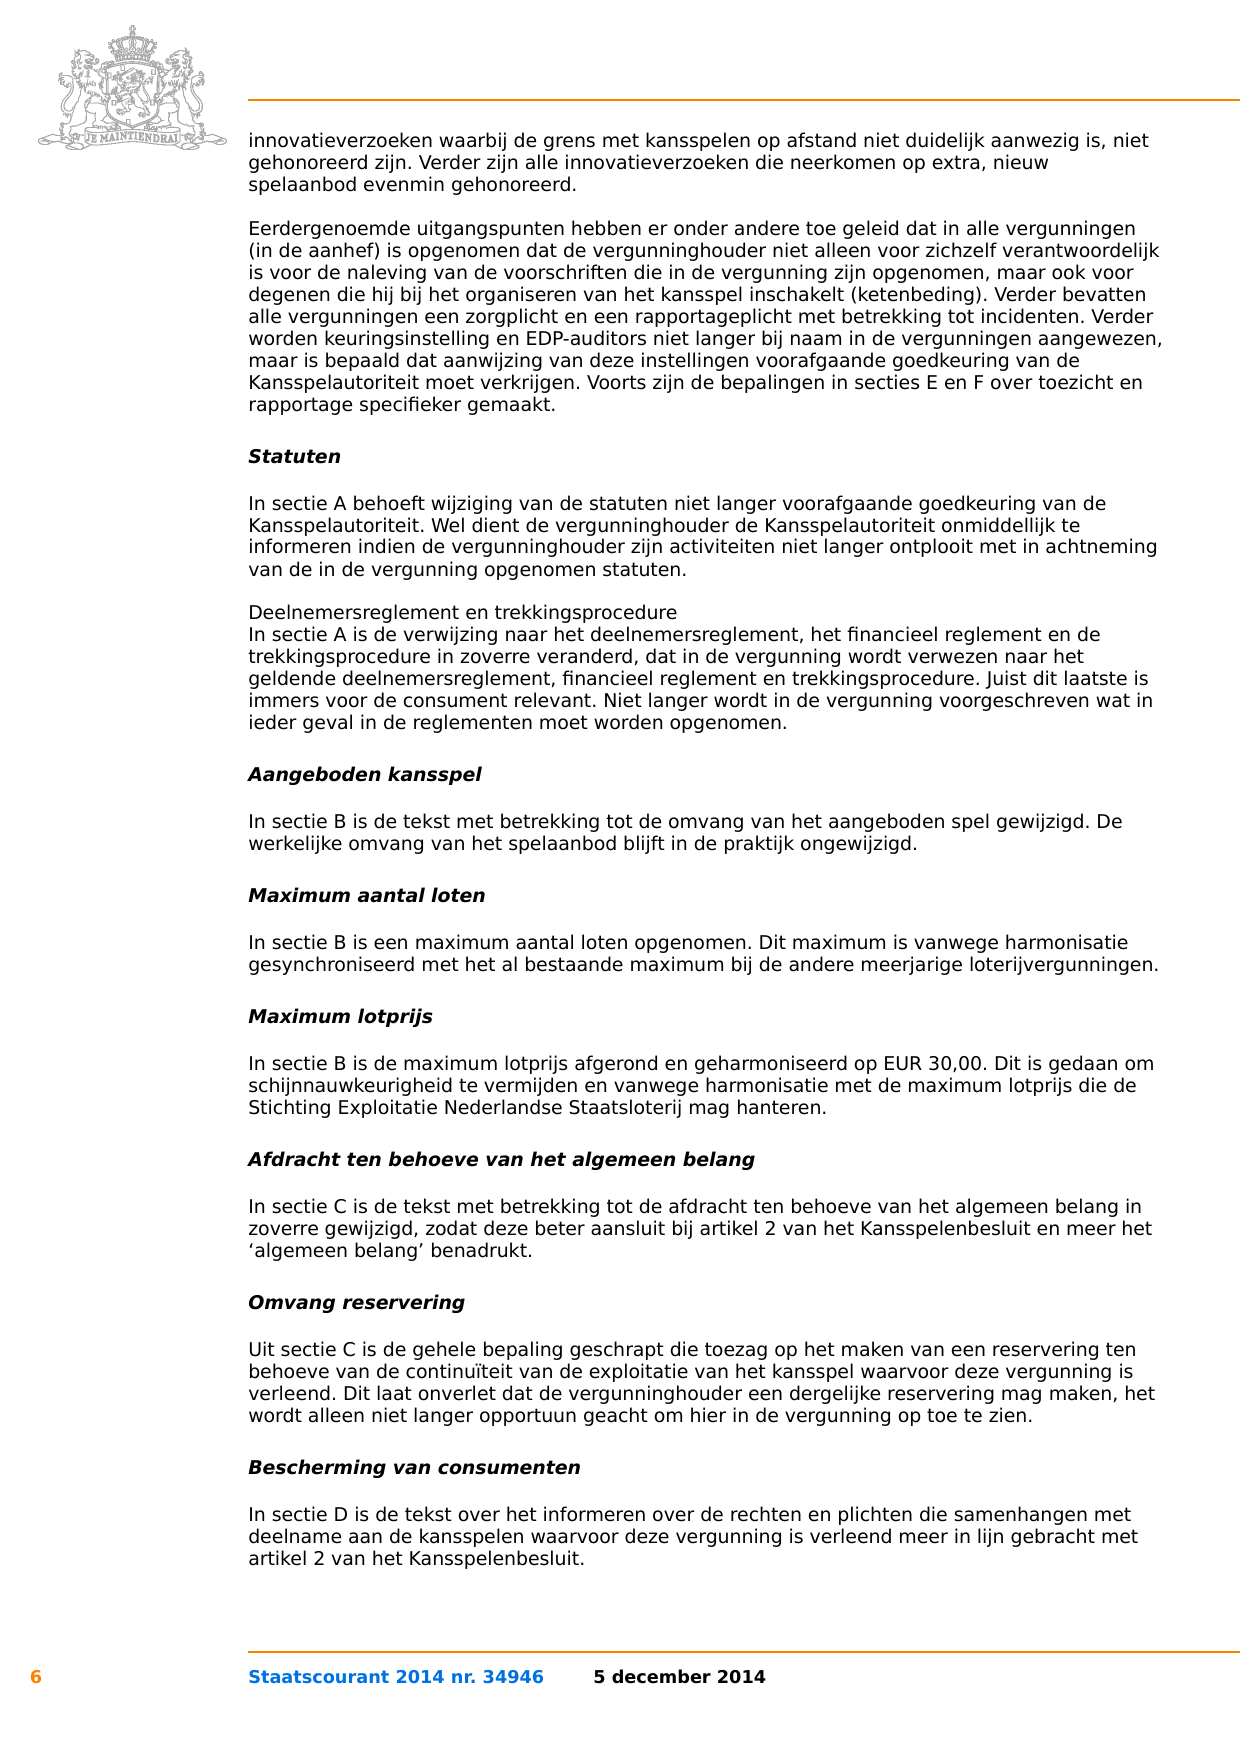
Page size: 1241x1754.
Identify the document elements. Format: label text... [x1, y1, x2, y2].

picture [38, 25, 227, 150]
subtitle Aangeboden kansspel [248, 764, 1163, 786]
text Eerdergenoemde uitgangspunten hebben er onder andere toe geleid dat in alle vergunningen (in de aanhef) is opgenomen dat de vergunninghouder niet alleen voor zichzelf verantwoordelijk is voor de naleving van de voorschriften die in de vergunning zijn opgenomen, maar ook voor degenen die hij bij het organiseren van het kansspel inschakelt (ketenbeding). Verder bevatten alle vergunningen een zorgplicht en een rapportageplicht met betrekking tot incidenten. Verder worden keuringsinstelling en EDP-auditors niet langer bij naam in de vergunningen aangewezen, maar is bepaald dat aanwijzing van deze instellingen voorafgaande goedkeuring van de Kansspelautoriteit moet verkrijgen. Voorts zijn de bepalingen in secties E en F over toezicht en rapportage specifieker gemaakt. [248, 218, 1163, 416]
text Deelnemersreglement en trekkingsprocedure [248, 602, 1163, 624]
text In sectie D is de tekst over het informeren over de rechten en plichten die samenhangen met deelname aan de kansspelen waarvoor deze vergunning is verleend meer in lijn gebracht met artikel 2 van het Kansspelenbesluit. [248, 1504, 1163, 1570]
text Uit sectie C is de gehele bepaling geschrapt die toezag op het maken van een reservering ten behoeve van de continuïteit van de exploitatie van het kansspel waarvoor deze vergunning is verleend. Dit laat onverlet dat de vergunninghouder een dergelijke reservering mag maken, het wordt alleen niet langer opportuun geacht om hier in de vergunning op toe te zien. [248, 1339, 1163, 1427]
text In sectie B is de maximum lotprijs afgerond en geharmoniseerd op EUR 30,00. Dit is gedaan om schijnnauwkeurigheid te vermijden en vanwege harmonisatie met de maximum lotprijs die de Stichting Exploitatie Nederlandse Staatsloterij mag hanteren. [248, 1053, 1163, 1119]
text In sectie B is een maximum aantal loten opgenomen. Dit maximum is vanwege harmonisatie gesynchroniseerd met het al bestaande maximum bij de andere meerjarige loterijvergunningen. [248, 932, 1163, 976]
text In sectie C is de tekst met betrekking tot de afdracht ten behoeve van het algemeen belang in zoverre gewijzigd, zodat deze beter aansluit bij artikel 2 van het Kansspelenbesluit en meer het ‘algemeen belang’ benadrukt. [248, 1196, 1163, 1262]
subtitle Statuten [248, 446, 1163, 467]
text In sectie B is de tekst met betrekking tot de omvang van het aangeboden spel gewijzigd. De werkelijke omvang van het spelaanbod blijft in de praktijk ongewijzigd. [248, 811, 1163, 855]
subtitle Afdracht ten behoeve van het algemeen belang [248, 1149, 1163, 1171]
subtitle Bescherming van consumenten [248, 1457, 1163, 1479]
subtitle Maximum lotprijs [248, 1006, 1163, 1028]
subtitle Maximum aantal loten [248, 885, 1163, 907]
subtitle Omvang reservering [248, 1292, 1163, 1314]
text innovatieverzoeken waarbij de grens met kansspelen op afstand niet duidelijk aanwezig is, niet gehonoreerd zijn. Verder zijn alle innovatieverzoeken die neerkomen op extra, nieuw spelaanbod evenmin gehonoreerd. [248, 130, 1163, 196]
text In sectie A is de verwijzing naar het deelnemersreglement, het financieel reglement en de trekkingsprocedure in zoverre veranderd, dat in de vergunning wordt verwezen naar het geldende deelnemersreglement, financieel reglement en trekkingsprocedure. Juist dit laatste is immers voor de consument relevant. Niet langer wordt in de vergunning voorgeschreven wat in ieder geval in de reglementen moet worden opgenomen. [248, 624, 1163, 734]
text In sectie A behoeft wijziging van de statuten niet langer voorafgaande goedkeuring van de Kansspelautoriteit. Wel dient de vergunninghouder de Kansspelautoriteit onmiddellijk te informeren indien de vergunninghouder zijn activiteiten niet langer ontplooit met in achtneming van de in de vergunning opgenomen statuten. [248, 492, 1163, 580]
